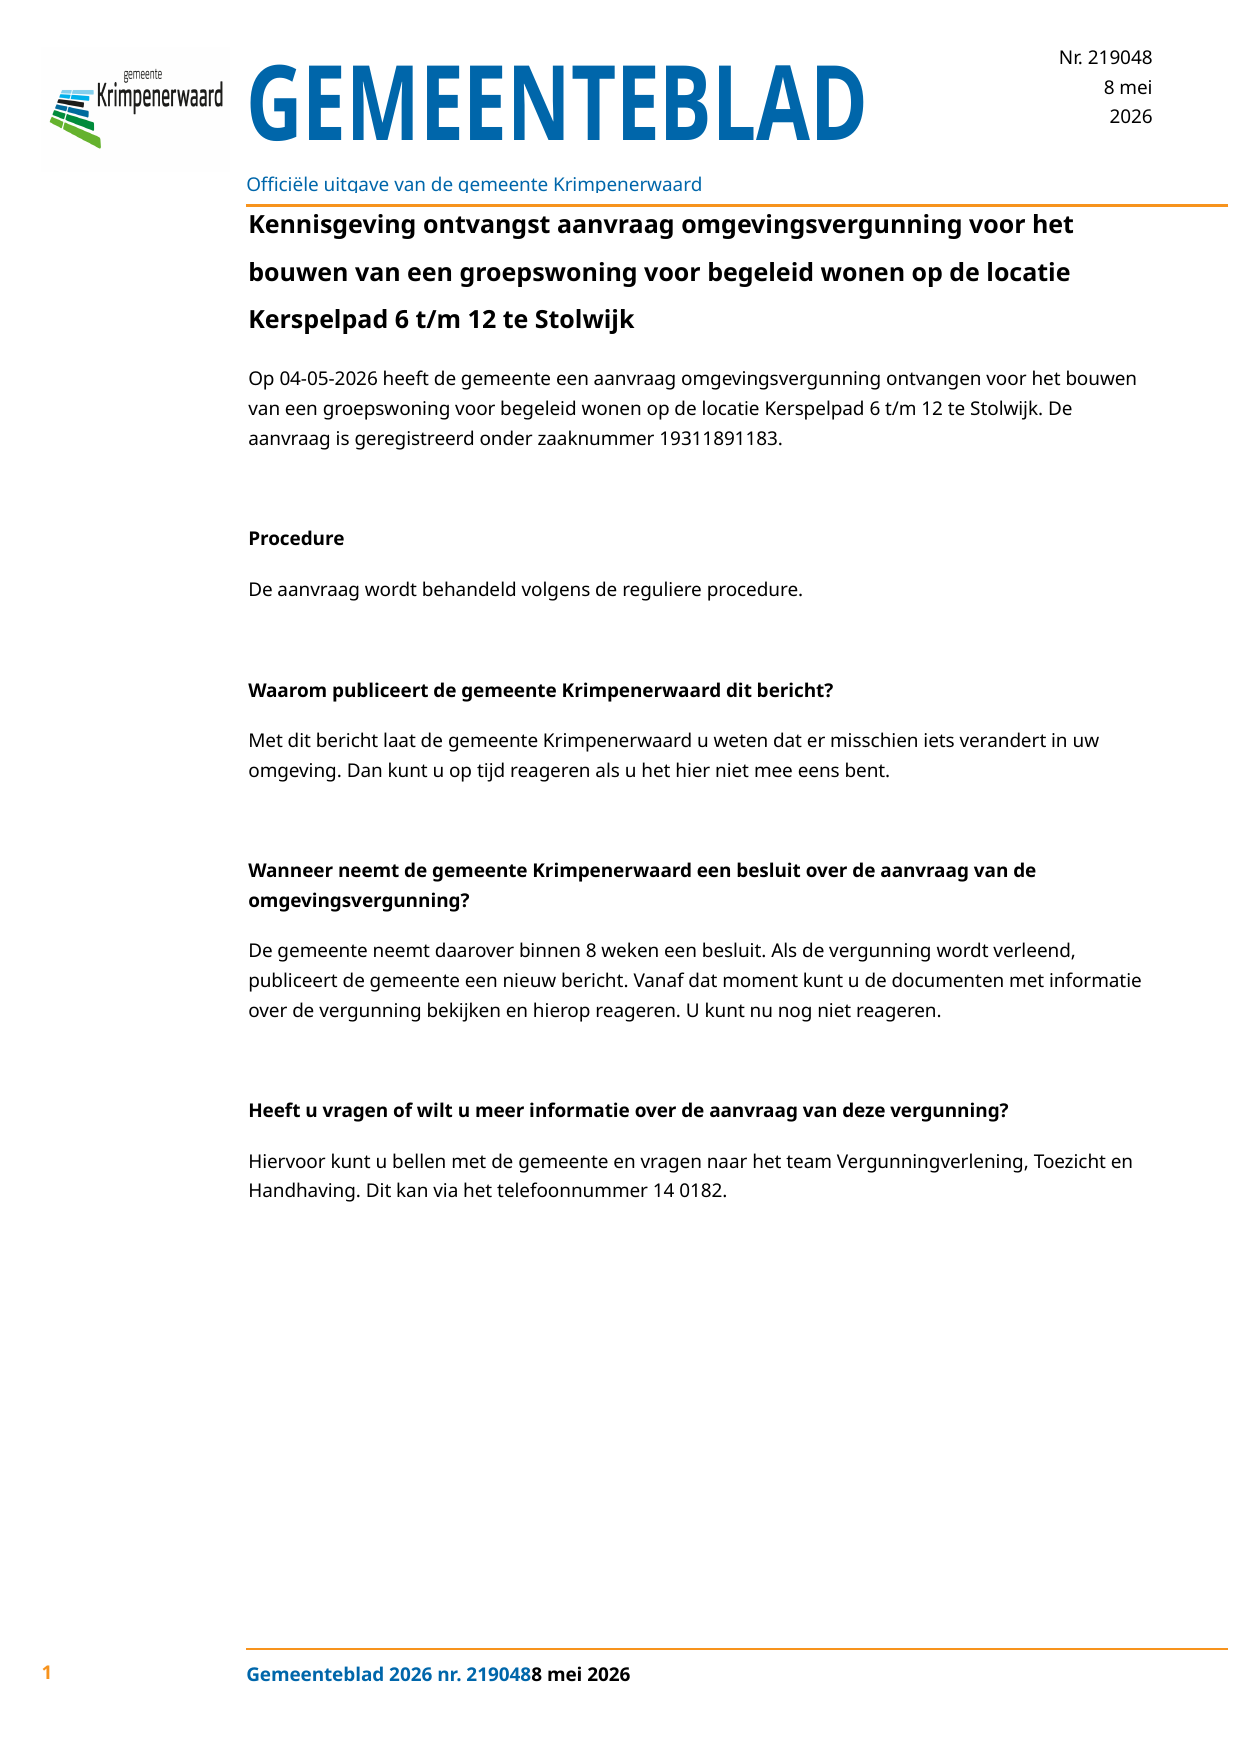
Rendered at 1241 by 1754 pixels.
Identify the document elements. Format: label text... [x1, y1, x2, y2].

text De aanvraag wordt behandeld volgens de reguliere procedure. [248, 576, 1152, 602]
text Procedure [248, 526, 1152, 551]
text Kennisgeving ontvangst aanvraag omgevingsvergunning voor het bouwen van een groepswoning voor begeleid wonen op de locatie Kerspelpad 6 t/m 12 te Stolwijk [248, 207, 1152, 336]
text Wanneer neemt de gemeente Krimpenerwaard een besluit over de aanvraag van de omgevingsvergunning? [248, 858, 1152, 913]
text Op 04-05-2026 heeft de gemeente een aanvraag omgevingsvergunning ontvangen voor het bouwen van een groepswoning voor begeleid wonen op de locatie Kerspelpad 6 t/m 12 te Stolwijk. De aanvraag is geregistreerd onder zaaknummer 19311891183. [248, 366, 1152, 450]
text Heeft u vragen of wilt u meer informatie over de aanvraag van deze vergunning? [248, 1098, 1152, 1123]
text De gemeente neemt daarover binnen 8 weken een besluit. Als de vergunning wordt verleend, publiceert de gemeente een nieuw bericht. Vanaf dat moment kunt u de documenten met informatie over de vergunning bekijken en hierop reageren. U kunt nu nog niet reageren. [248, 938, 1152, 1022]
picture [41, 47, 231, 172]
text Hiervoor kunt u bellen met de gemeente en vragen naar het team Vergunningverlening, Toezicht en Handhaving. Dit kan via het telefoonnummer 14 0182. [248, 1148, 1152, 1203]
text Waarom publiceert de gemeente Krimpenerwaard dit bericht? [248, 677, 1152, 702]
text Met dit bericht laat de gemeente Krimpenerwaard u weten dat er misschien iets verandert in uw omgeving. Dan kunt u op tijd reageren als u het hier niet mee eens bent. [248, 727, 1152, 782]
